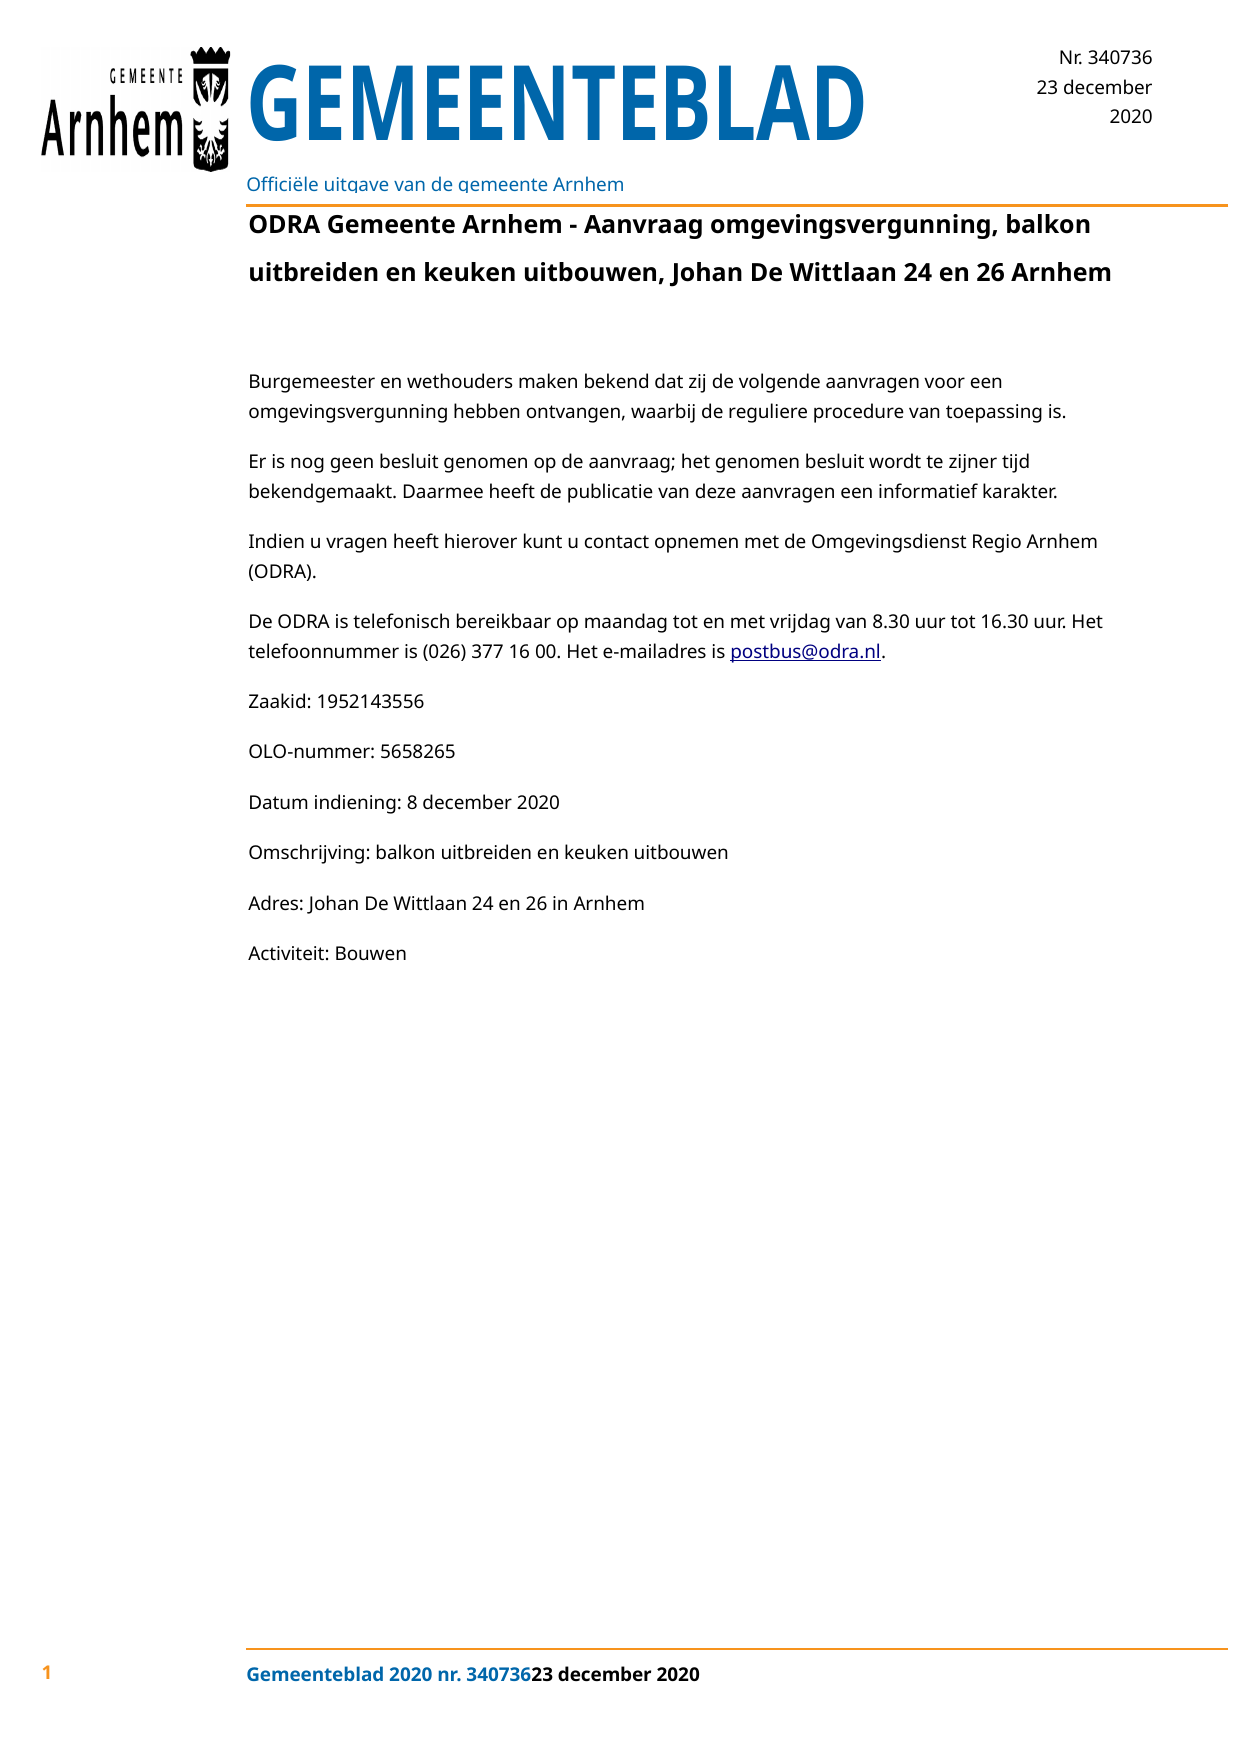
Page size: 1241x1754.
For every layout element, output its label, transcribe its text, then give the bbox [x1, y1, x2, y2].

text Er is nog geen besluit genomen op de aanvraag; het genomen besluit wordt te zijner tijd bekendgemaakt. Daarmee heeft de publicatie van deze aanvragen een informatief karakter. [248, 448, 1152, 504]
text Datum indiening: 8 december 2020 [248, 789, 1152, 815]
text ODRA Gemeente Arnhem - Aanvraag omgevingsvergunning, balkon uitbreiden en keuken uitbouwen, Johan De Wittlaan 24 en 26 Arnhem [248, 207, 1152, 288]
picture [41, 47, 231, 172]
text Indien u vragen heeft hierover kunt u contact opnemen met de Omgevingsdienst Regio Arnhem (ODRA). [248, 528, 1152, 584]
text De ODRA is telefonisch bereikbaar op maandag tot en met vrijdag van 8.30 uur tot 16.30 uur. Het telefoonnummer is (026) 377 16 00. Het e-mailadres is postbus@odra.nl. [248, 608, 1152, 664]
text Activiteit: Bouwen [248, 940, 1152, 966]
text OLO-nummer: 5658265 [248, 739, 1152, 764]
text Adres: Johan De Wittlaan 24 en 26 in Arnhem [248, 890, 1152, 916]
text Burgemeester en wethouders maken bekend dat zij de volgende aanvragen voor een omgevingsvergunning hebben ontvangen, waarbij de reguliere procedure van toepassing is. [248, 368, 1152, 424]
text Omschrijving: balkon uitbreiden en keuken uitbouwen [248, 839, 1152, 865]
text Zaakid: 1952143556 [248, 688, 1152, 714]
